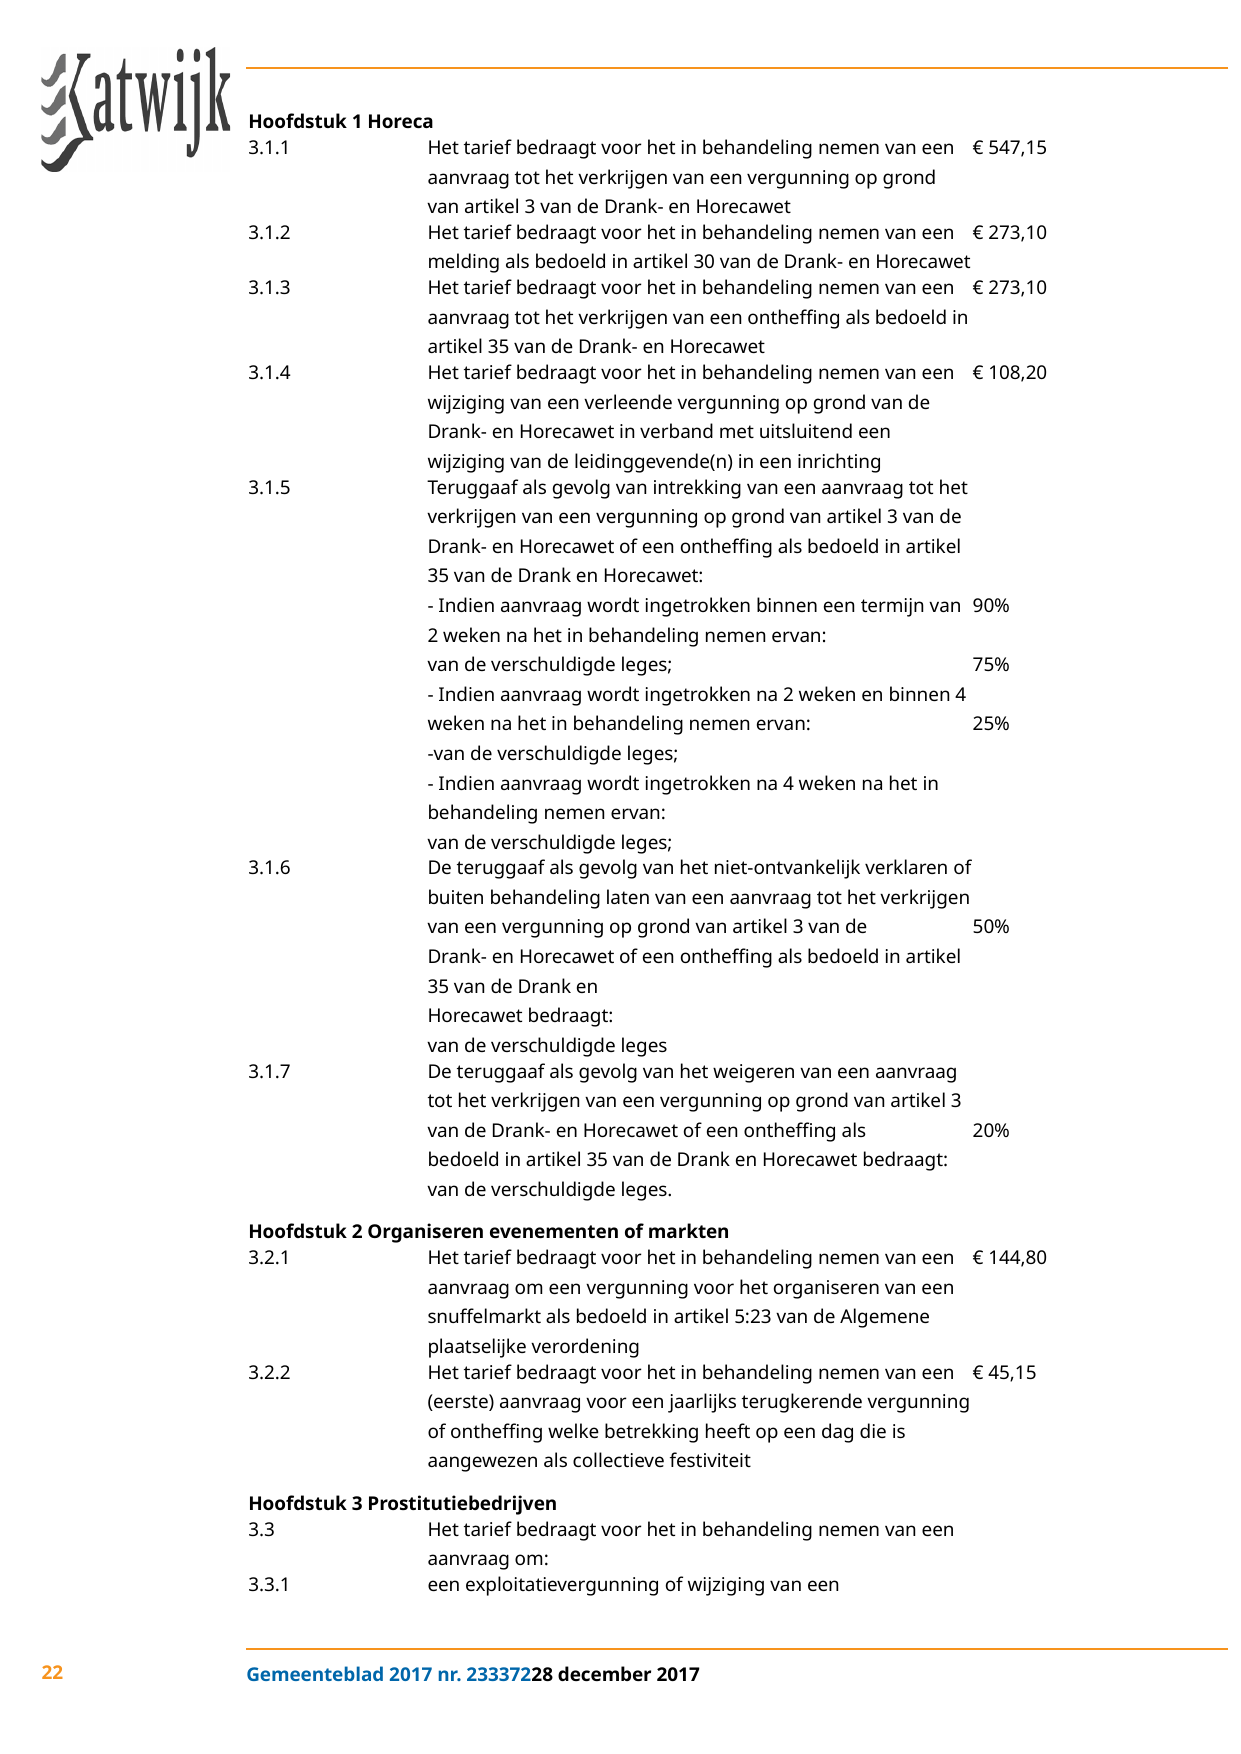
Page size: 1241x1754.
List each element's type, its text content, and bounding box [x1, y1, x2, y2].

table_cell Teruggaaf als gevolg van intrekking van een aanvraag tot het verkrijgen van een vergunning op grond van artikel 3 van de Drank- en Horecawet of een ontheffing als bedoeld in artikel 35 van de Drank en Horecawet: - Indien aanvraag wordt ingetrokken binnen een termijn van 2 weken na het in behandeling nemen ervan: van de verschuldigde leges; - Indien aanvraag wordt ingetrokken na 2 weken en binnen 4 weken na het in behandeling nemen ervan: -van de verschuldigde leges; - Indien aanvraag wordt ingetrokken na 4 weken na het in behandeling nemen ervan: van de verschuldigde leges; [427, 474, 972, 854]
table_cell € 45,15 [973, 1359, 1152, 1473]
table_cell 3.1.7 [248, 1058, 427, 1202]
table_cell Het tarief bedraagt voor het in behandeling nemen van een (eerste) aanvraag voor een jaarlijks terugkerende vergunning of ontheffing welke betrekking heeft op een dag die is aangewezen als collectieve festiviteit [427, 1359, 972, 1473]
table_cell [973, 1571, 1152, 1597]
table_cell 3.1.3 [248, 275, 427, 359]
text Hoofdstuk 2 Organiseren evenementen of markten [248, 1219, 1152, 1244]
table_header 3.3 [248, 1516, 427, 1571]
table_cell 50% [973, 855, 1152, 1058]
table_header 3.2.1 [248, 1245, 427, 1359]
table_cell 90% 75% 25% [973, 474, 1152, 854]
table_cell 3.1.5 [248, 474, 427, 854]
table_cell Het tarief bedraagt voor het in behandeling nemen van een melding als bedoeld in artikel 30 van de Drank- en Horecawet [427, 219, 972, 274]
table_cell 3.2.2 [248, 1359, 427, 1473]
table_cell € 108,20 [973, 359, 1152, 474]
table_header [973, 1516, 1152, 1571]
table_cell De teruggaaf als gevolg van het weigeren van een aanvraag tot het verkrijgen van een vergunning op grond van artikel 3 van de Drank- en Horecawet of een ontheffing als bedoeld in artikel 35 van de Drank en Horecawet bedraagt: van de verschuldigde leges. [427, 1058, 972, 1202]
text Hoofdstuk 1 Horeca [248, 108, 1152, 134]
picture [41, 47, 231, 172]
table_header Het tarief bedraagt voor het in behandeling nemen van een aanvraag om een vergunning voor het organiseren van een snuffelmarkt als bedoeld in artikel 5:23 van de Algemene plaatselijke verordening [427, 1245, 972, 1359]
table_header Het tarief bedraagt voor het in behandeling nemen van een aanvraag om: [427, 1516, 972, 1571]
table_cell 3.1.4 [248, 359, 427, 474]
table_cell € 273,10 [973, 275, 1152, 359]
table_cell Het tarief bedraagt voor het in behandeling nemen van een aanvraag tot het verkrijgen van een ontheffing als bedoeld in artikel 35 van de Drank- en Horecawet [427, 275, 972, 359]
table_header € 144,80 [973, 1245, 1152, 1359]
table_cell 3.1.2 [248, 219, 427, 274]
table_cell 20% [973, 1058, 1152, 1202]
table_cell 3.1.6 [248, 855, 427, 1058]
table_cell De teruggaaf als gevolg van het niet-ontvankelijk verklaren of buiten behandeling laten van een aanvraag tot het verkrijgen van een vergunning op grond van artikel 3 van de Drank- en Horecawet of een ontheffing als bedoeld in artikel 35 van de Drank en Horecawet bedraagt: van de verschuldigde leges [427, 855, 972, 1058]
table_cell 3.3.1 [248, 1571, 427, 1597]
text Hoofdstuk 3 Prostitutiebedrijven [248, 1490, 1152, 1516]
table_header 3.1.1 [248, 134, 427, 219]
table_cell € 273,10 [973, 219, 1152, 274]
table_header € 547,15 [973, 134, 1152, 219]
table_cell een exploitatievergunning of wijziging van een [427, 1571, 972, 1597]
table_cell Het tarief bedraagt voor het in behandeling nemen van een wijziging van een verleende vergunning op grond van de Drank- en Horecawet in verband met uitsluitend een wijziging van de leidinggevende(n) in een inrichting [427, 359, 972, 474]
table_header Het tarief bedraagt voor het in behandeling nemen van een aanvraag tot het verkrijgen van een vergunning op grond van artikel 3 van de Drank- en Horecawet [427, 134, 972, 219]
